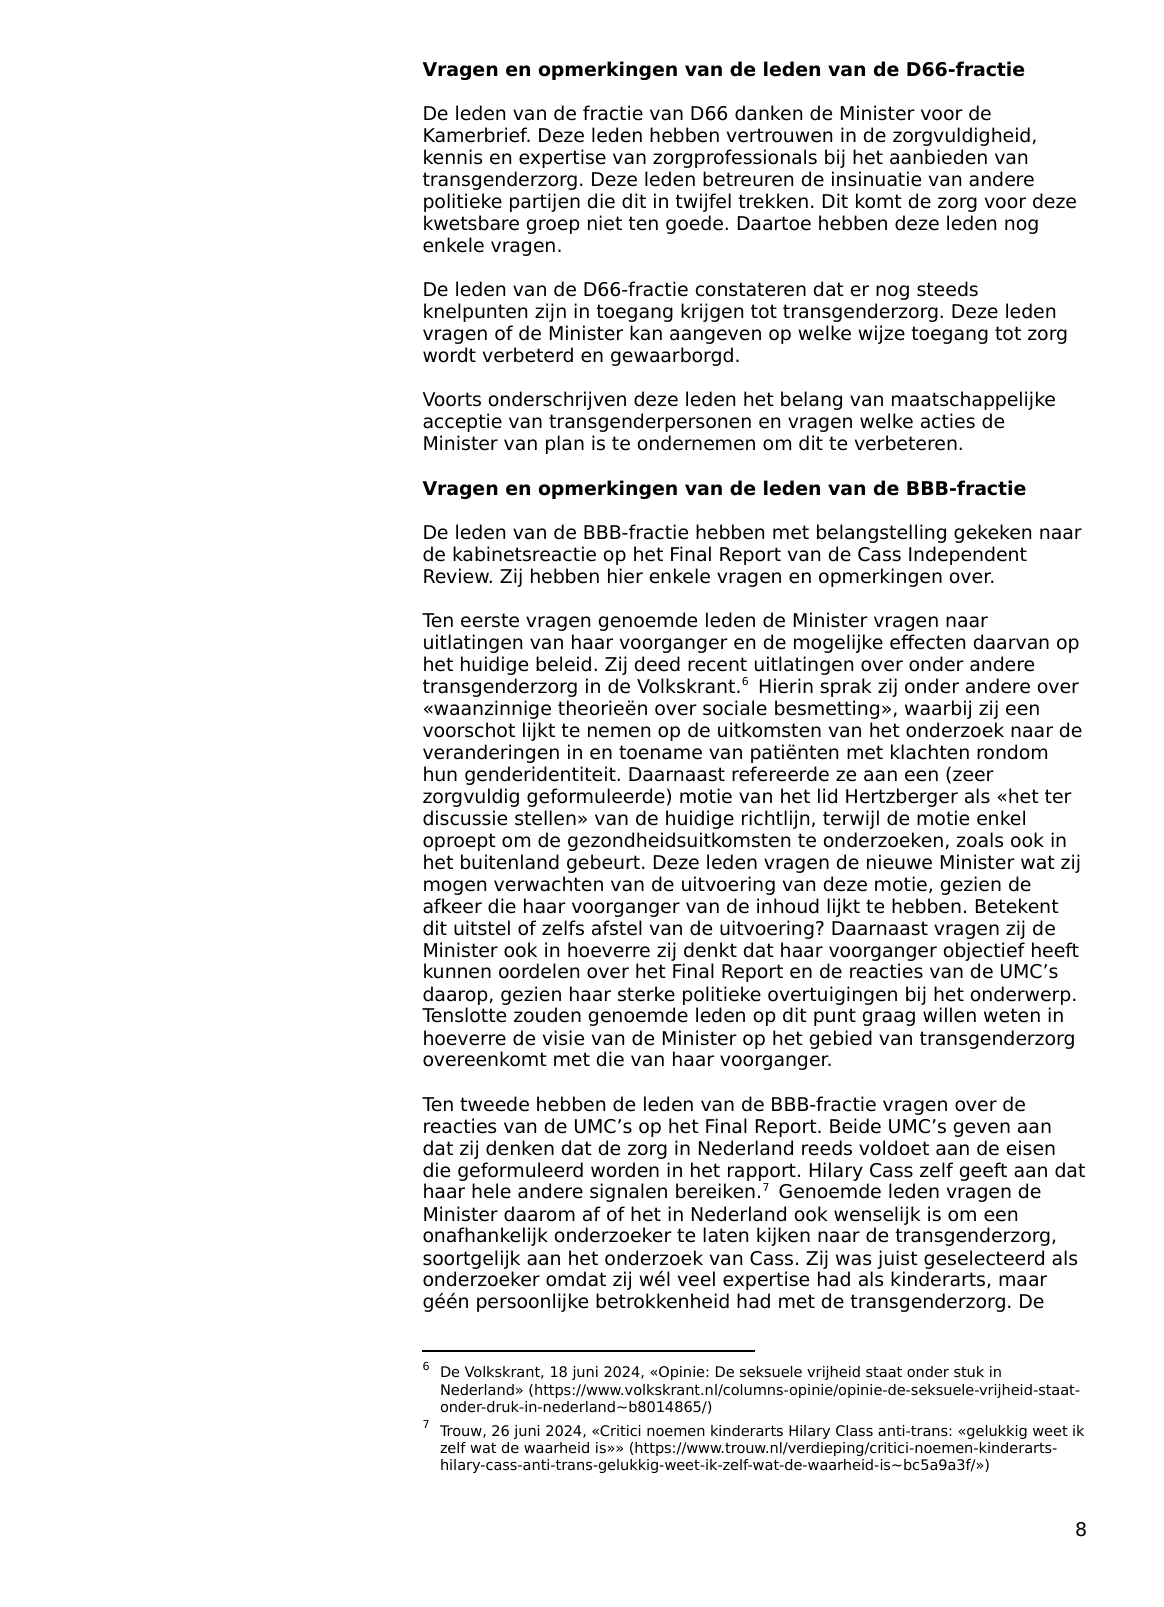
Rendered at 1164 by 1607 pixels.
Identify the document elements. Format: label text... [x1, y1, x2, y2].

text Ten tweede hebben de leden van de BBB-fractie vragen over de reacties van de UMC’s op het Final Report. Beide UMC’s geven aan dat zij denken dat de zorg in Nederland reeds voldoet aan de eisen die geformuleerd worden in het rapport. Hilary Cass zelf geeft aan dat haar hele andere signalen bereiken. Genoemde leden vragen de Minister daarom af of het in Nederland ook wenselijk is om een onafhankelijk onderzoeker te laten kijken naar de transgenderzorg, soortgelijk aan het onderzoek van Cass. Zij was juist geselecteerd als onderzoeker omdat zij wél veel expertise had als kinderarts, maar géén persoonlijke betrokkenheid had met de transgenderzorg. De [422, 1093, 1087, 1313]
text De leden van de D66-fractie constateren dat er nog steeds knelpunten zijn in toegang krijgen tot transgenderzorg. Deze leden vragen of de Minister kan aangeven op welke wijze toegang tot zorg wordt verbeterd en gewaarborgd. [422, 279, 1087, 367]
subtitle Vragen en opmerkingen van de leden van de BBB-fractie [422, 477, 1087, 499]
text De leden van de fractie van D66 danken de Minister voor de Kamerbrief. Deze leden hebben vertrouwen in de zorgvuldigheid, kennis en expertise van zorgprofessionals bij het aanbieden van transgenderzorg. Deze leden betreuren de insinuatie van andere politieke partijen die dit in twijfel trekken. Dit komt de zorg voor deze kwetsbare groep niet ten goede. Daartoe hebben deze leden nog enkele vragen. [422, 103, 1087, 257]
subtitle Vragen en opmerkingen van de leden van de D66-fractie [422, 59, 1087, 81]
text De leden van de BBB-fractie hebben met belangstelling gekeken naar de kabinetsreactie op het Final Report van de Cass Independent Review. Zij hebben hier enkele vragen en opmerkingen over. [422, 522, 1087, 588]
text Voorts onderschrijven deze leden het belang van maatschappelijke acceptie van transgenderpersonen en vragen welke acties de Minister van plan is te ondernemen om dit te verbeteren. [422, 389, 1087, 455]
text Trouw, 26 juni 2024, «Critici noemen kinderarts Hilary Class anti-trans: «gelukkig weet ik zelf wat de waarheid is»» (https://www.trouw.nl/verdieping/critici-noemen-kinderarts-hilary-cass-anti-trans-gelukkig-weet-ik-zelf-wat-de-waarheid-is~bc5a9a3f/») [422, 1418, 1087, 1474]
text De Volkskrant, 18 juni 2024, «Opinie: De seksuele vrijheid staat onder stuk in Nederland» (https://www.volkskrant.nl/columns-opinie/opinie-de-seksuele-vrijheid-staat-onder-druk-in-nederland~b8014865/) [422, 1360, 1087, 1416]
text Ten eerste vragen genoemde leden de Minister vragen naar uitlatingen van haar voorganger en de mogelijke effecten daarvan op het huidige beleid. Zij deed recent uitlatingen over onder andere transgenderzorg in de Volkskrant. Hierin sprak zij onder andere over «waanzinnige theorieën over sociale besmetting», waarbij zij een voorschot lijkt te nemen op de uitkomsten van het onderzoek naar de veranderingen in en toename van patiënten met klachten rondom hun genderidentiteit. Daarnaast refereerde ze aan een (zeer zorgvuldig geformuleerde) motie van het lid Hertzberger als «het ter discussie stellen» van de huidige richtlijn, terwijl de motie enkel oproept om de gezondheidsuitkomsten te onderzoeken, zoals ook in het buitenland gebeurt. Deze leden vragen de nieuwe Minister wat zij mogen verwachten van de uitvoering van deze motie, gezien de afkeer die haar voorganger van de inhoud lijkt te hebben. Betekent dit uitstel of zelfs afstel van de uitvoering? Daarnaast vragen zij de Minister ook in hoeverre zij denkt dat haar voorganger objectief heeft kunnen oordelen over het Final Report en de reacties van de UMC’s daarop, gezien haar sterke politieke overtuigingen bij het onderwerp. Tenslotte zouden genoemde leden op dit punt graag willen weten in hoeverre de visie van de Minister op het gebied van transgenderzorg overeenkomt met die van haar voorganger. [422, 610, 1087, 1071]
